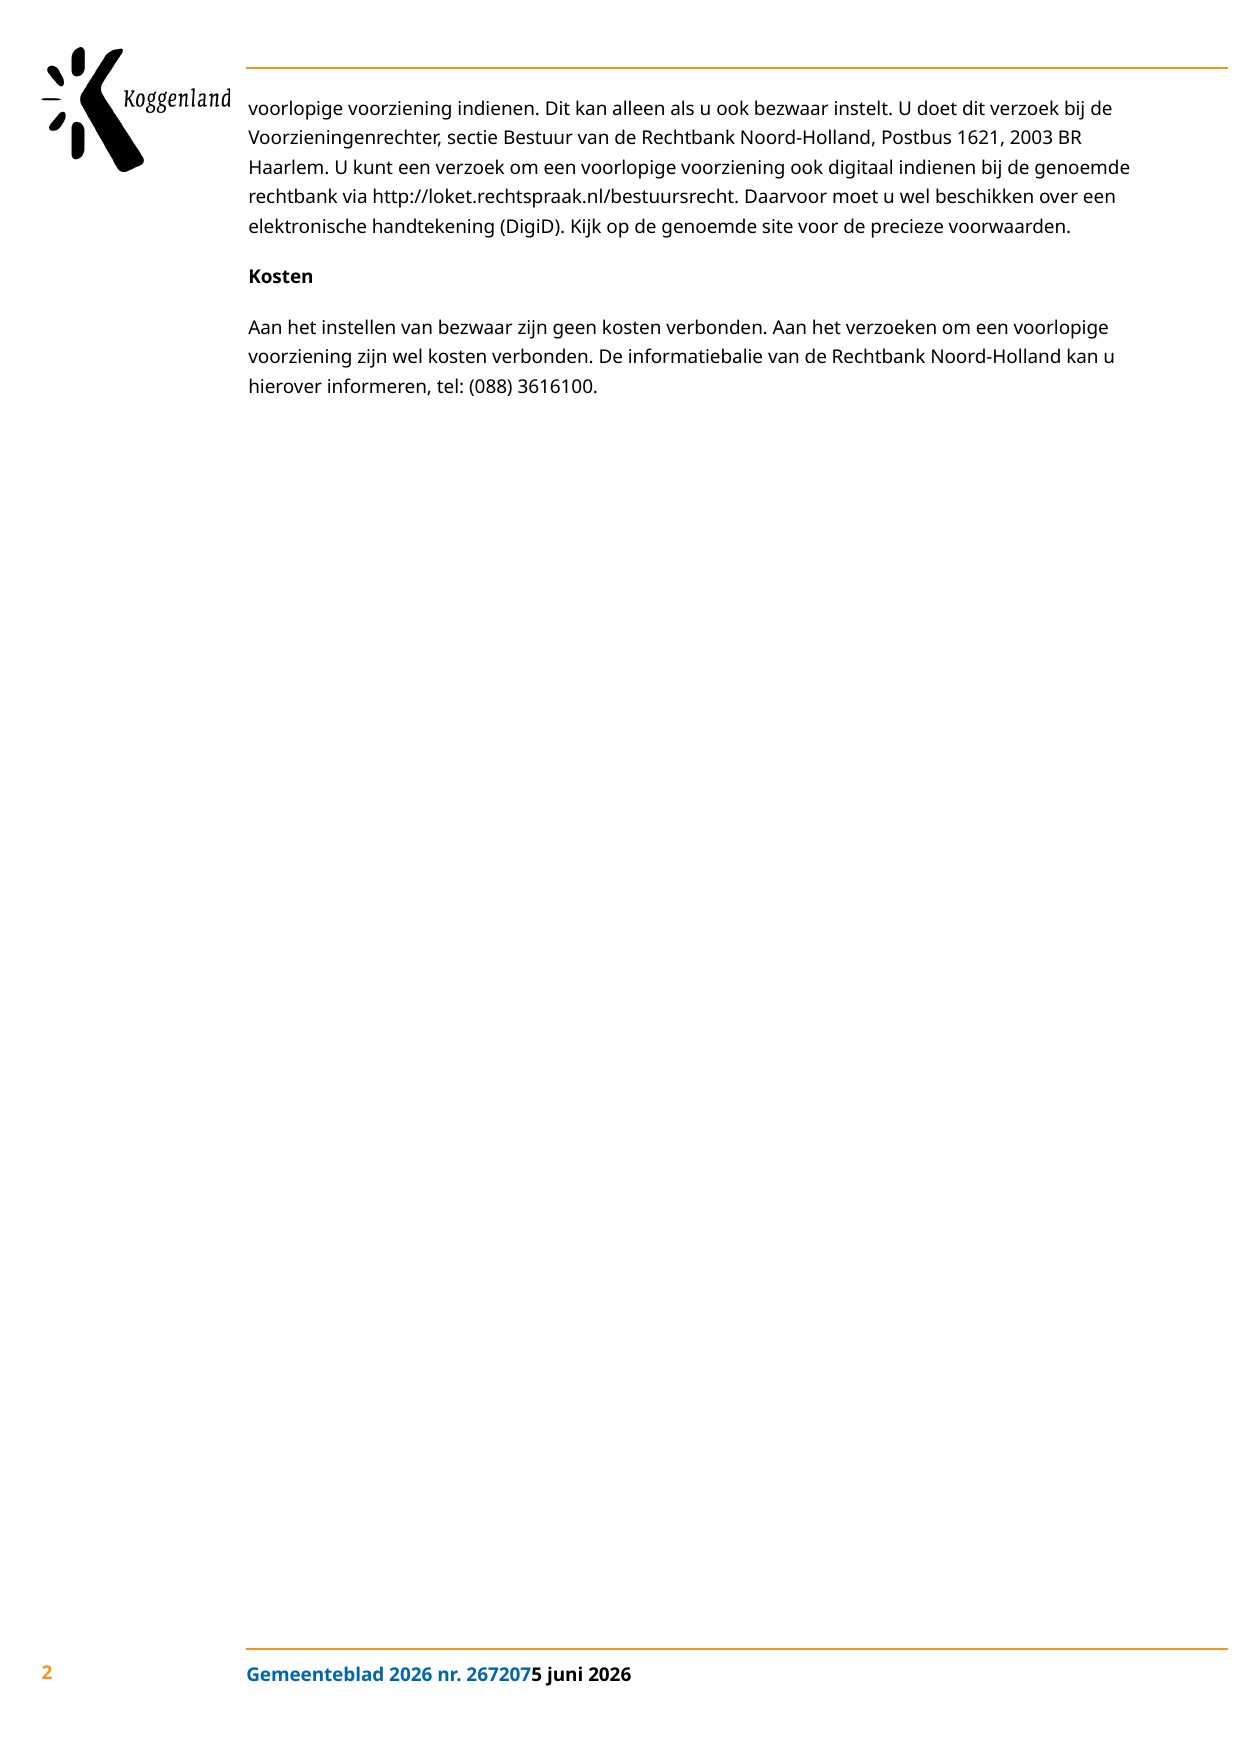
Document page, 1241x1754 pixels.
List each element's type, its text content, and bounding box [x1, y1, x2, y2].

picture [41, 47, 231, 172]
text voorlopige voorziening indienen. Dit kan alleen als u ook bezwaar instelt. U doet dit verzoek bij de Voorzieningenrechter, sectie Bestuur van de Rechtbank Noord-Holland, Postbus 1621, 2003 BR Haarlem. U kunt een verzoek om een voorlopige voorziening ook digitaal indienen bij de genoemde rechtbank via http://loket.rechtspraak.nl/bestuursrecht. Daarvoor moet u wel beschikken over een elektronische handtekening (DigiD). Kijk op de genoemde site voor de precieze voorwaarden. [248, 95, 1152, 239]
text Aan het instellen van bezwaar zijn geen kosten verbonden. Aan het verzoeken om een voorlopige voorziening zijn wel kosten verbonden. De informatiebalie van de Rechtbank Noord-Holland kan u hierover informeren, tel: (088) 3616100. [248, 314, 1152, 399]
text Kosten [248, 263, 1152, 289]
